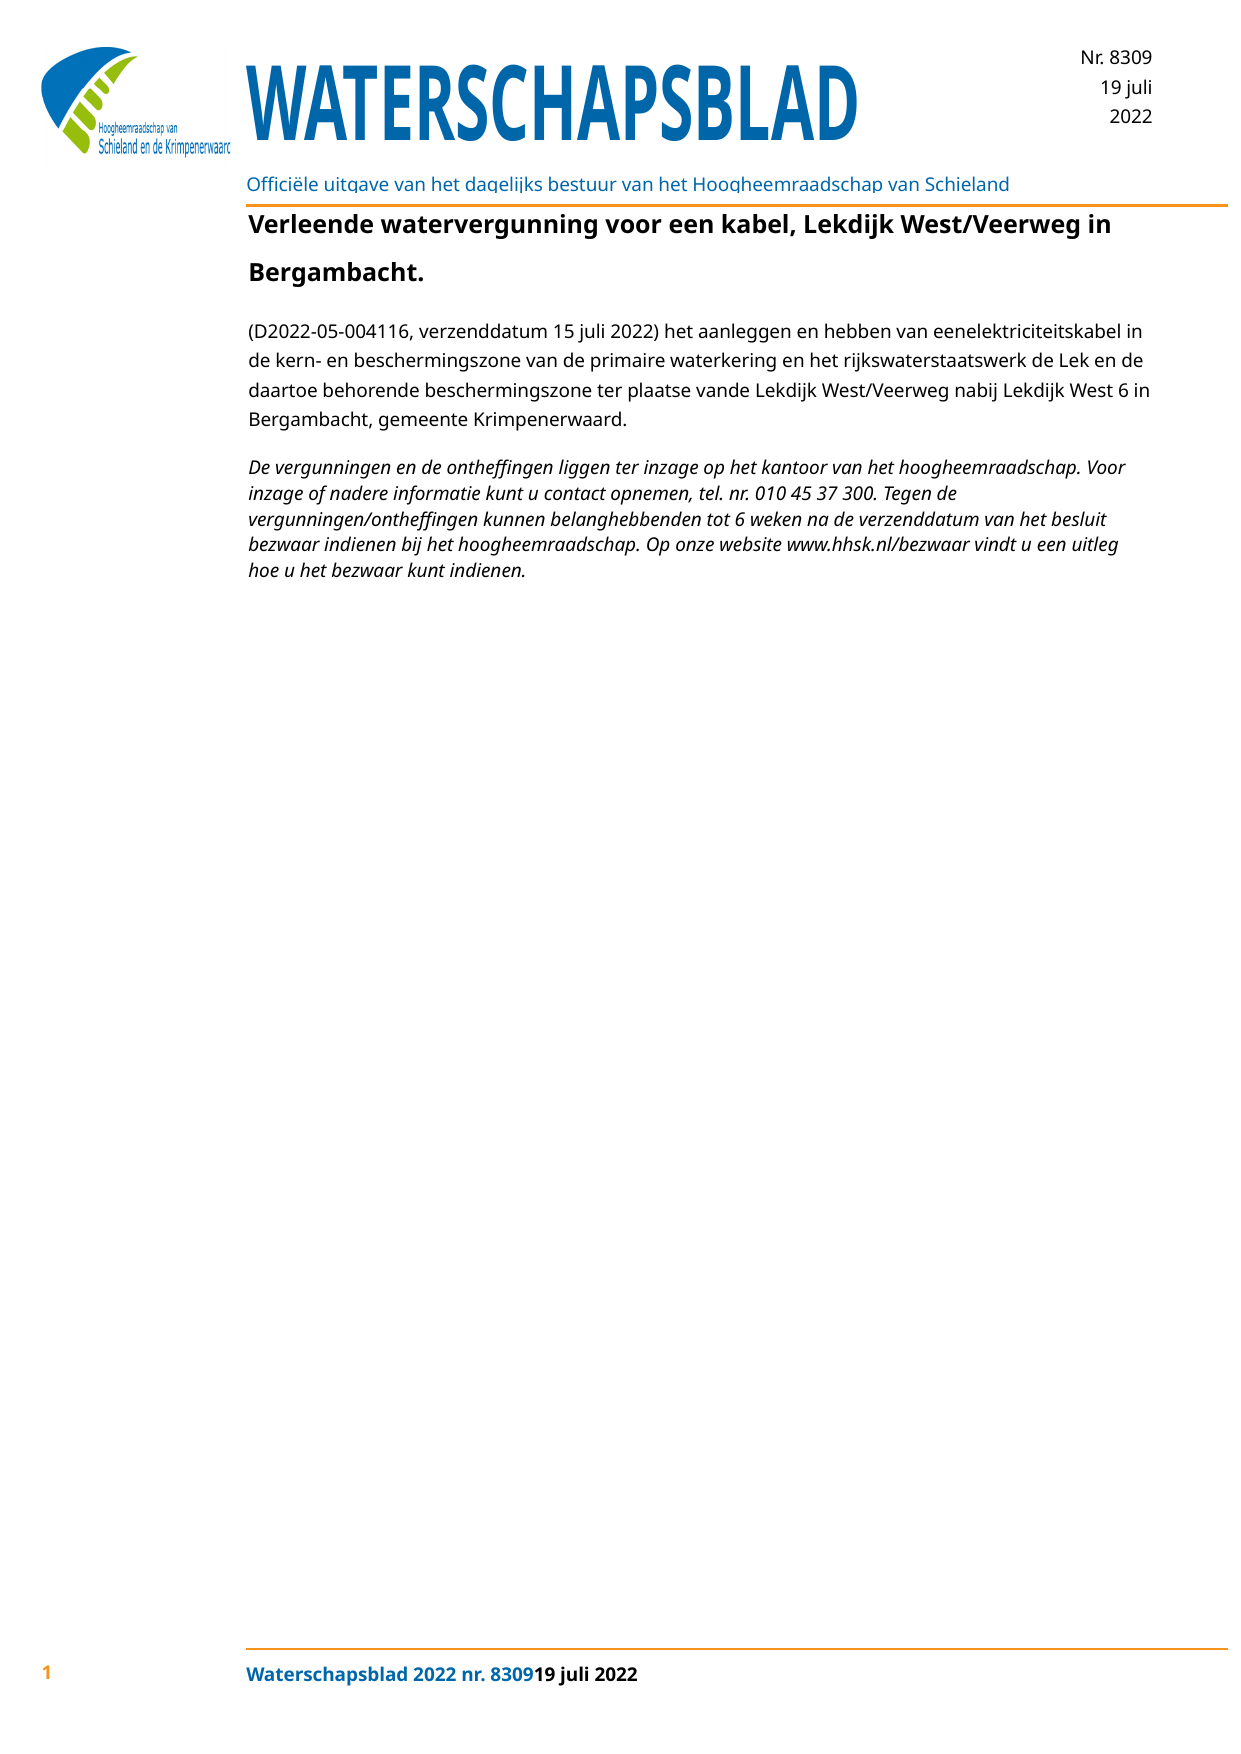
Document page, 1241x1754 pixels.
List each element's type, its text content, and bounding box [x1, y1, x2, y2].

text (D2022-05-004116, verzenddatum 15 juli 2022) het aanleggen en hebben van eenelektriciteitskabel in de kern- en beschermingszone van de primaire waterkering en het rijkswaterstaatswerk de Lek en de daartoe behorende beschermingszone ter plaatse vande Lekdijk West/Veerweg nabij Lekdijk West 6 in Bergambacht, gemeente Krimpenerwaard. [248, 318, 1152, 432]
text De vergunningen en de ontheffingen liggen ter inzage op het kantoor van het hoogheemraadschap. Voor inzage of nadere informatie kunt u contact opnemen, tel. nr. 010 45 37 300. Tegen de vergunningen/ontheffingen kunnen belanghebbenden tot 6 weken na de verzenddatum van het besluit bezwaar indienen bij het hoogheemraadschap. Op onze website www.hhsk.nl/bezwaar vindt u een uitleg hoe u het bezwaar kunt indienen. [248, 454, 1152, 583]
text Verleende watervergunning voor een kabel, Lekdijk West/Veerweg in Bergambacht. [248, 207, 1152, 288]
picture [41, 47, 231, 172]
